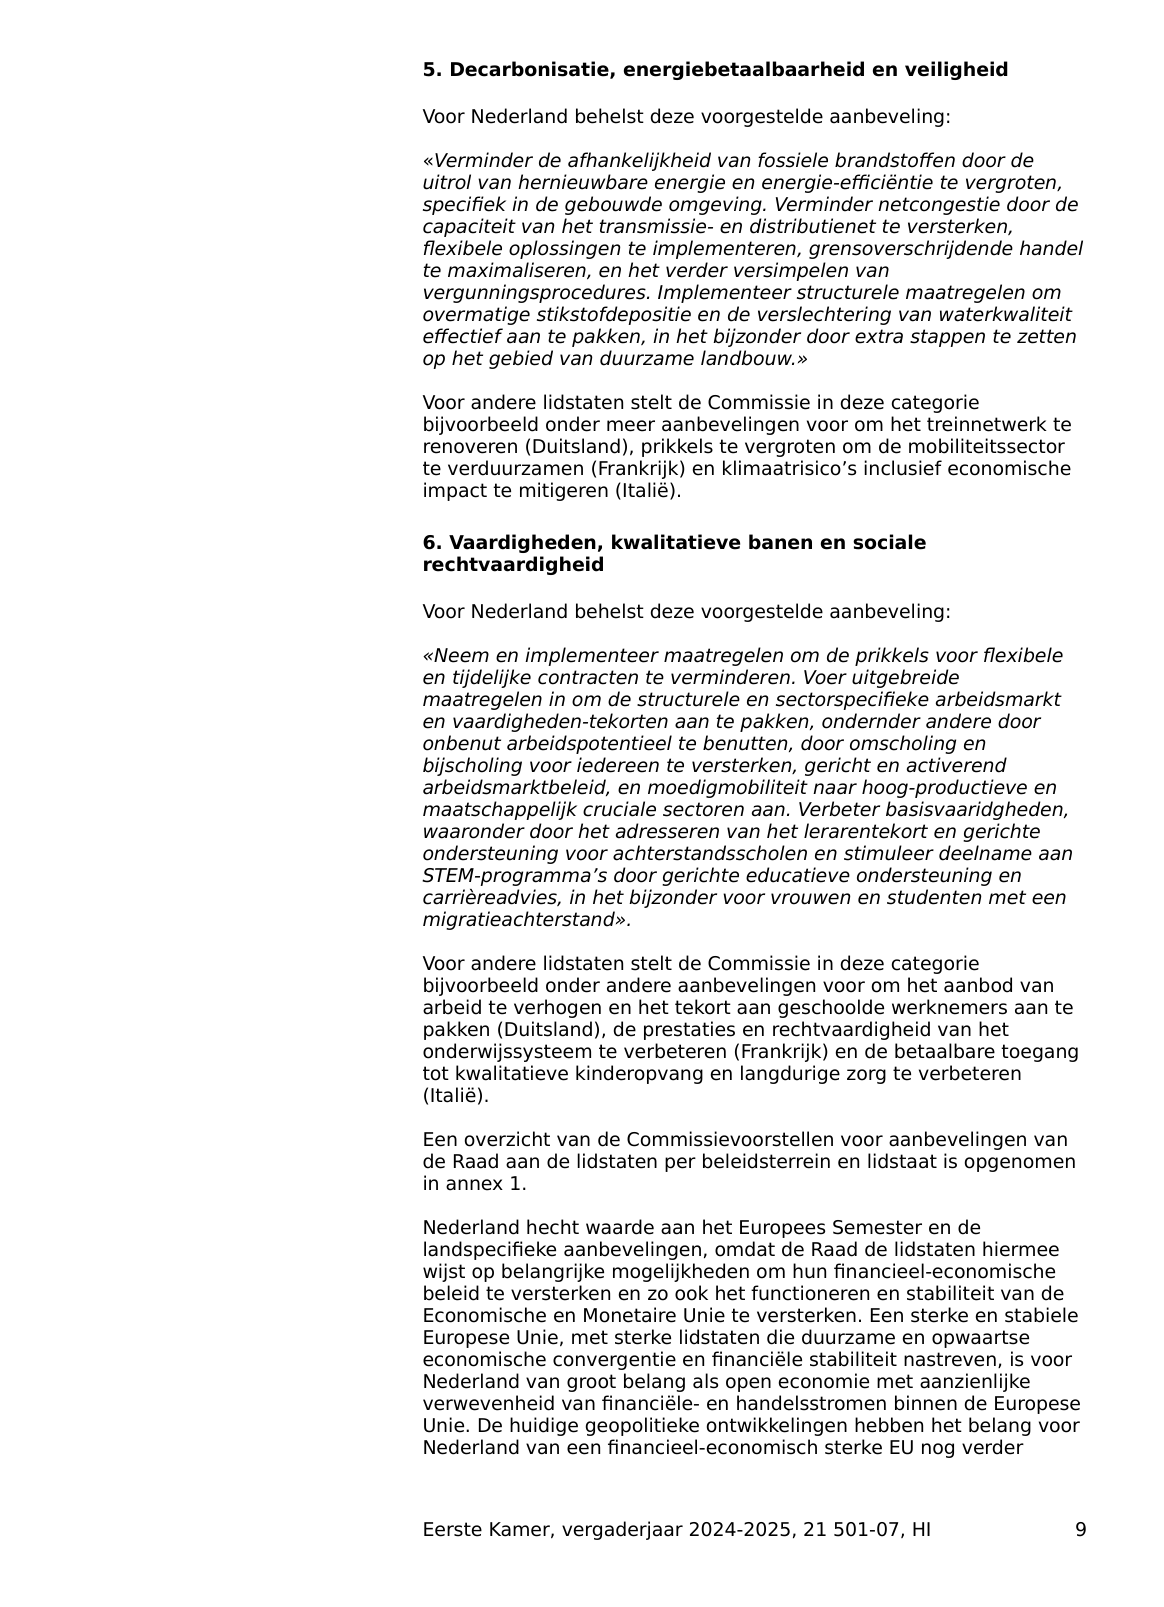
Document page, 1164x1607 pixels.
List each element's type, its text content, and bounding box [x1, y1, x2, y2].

text «Neem en implementeer maatregelen om de prikkels voor flexibele en tijdelijke contracten te verminderen. Voer uitgebreide maatregelen in om de structurele en sectorspecifieke arbeidsmarkt en vaardigheden-tekorten aan te pakken, ondernder andere door onbenut arbeidspotentieel te benutten, door omscholing en bijscholing voor iedereen te versterken, gericht en activerend arbeidsmarktbeleid, en moedigmobiliteit naar hoog-productieve en maatschappelijk cruciale sectoren aan. Verbeter basisvaaridgheden, waaronder door het adresseren van het lerarentekort en gerichte ondersteuning voor achterstandsscholen en stimuleer deelname aan STEM-programma’s door gerichte educatieve ondersteuning en carrièreadvies, in het bijzonder voor vrouwen en studenten met een migratieachterstand». [422, 645, 1087, 931]
text «Verminder de afhankelijkheid van fossiele brandstoffen door de uitrol van hernieuwbare energie en energie-efficiëntie te vergroten, specifiek in de gebouwde omgeving. Verminder netcongestie door de capaciteit van het transmissie- en distributienet te versterken, flexibele oplossingen te implementeren, grensoverschrijdende handel te maximaliseren, en het verder versimpelen van vergunningsprocedures. Implementeer structurele maatregelen om overmatige stikstofdepositie en de verslechtering van waterkwaliteit effectief aan te pakken, in het bijzonder door extra stappen te zetten op het gebied van duurzame landbouw.» [422, 150, 1087, 370]
text Voor andere lidstaten stelt de Commissie in deze categorie bijvoorbeeld onder meer aanbevelingen voor om het treinnetwerk te renoveren (Duitsland), prikkels te vergroten om de mobiliteitssector te verduurzamen (Frankrijk) en klimaatrisico’s inclusief economische impact te mitigeren (Italië). [422, 392, 1087, 502]
text Een overzicht van de Commissievoorstellen voor aanbevelingen van de Raad aan de lidstaten per beleidsterrein en lidstaat is opgenomen in annex 1. [422, 1129, 1087, 1195]
text Voor Nederland behelst deze voorgestelde aanbeveling: [422, 601, 1087, 623]
text Voor Nederland behelst deze voorgestelde aanbeveling: [422, 106, 1087, 128]
text Nederland hecht waarde aan het Europees Semester en de landspecifieke aanbevelingen, omdat de Raad de lidstaten hiermee wijst op belangrijke mogelijkheden om hun financieel-economische beleid te versterken en zo ook het functioneren en stabiliteit van de Economische en Monetaire Unie te versterken. Een sterke en stabiele Europese Unie, met sterke lidstaten die duurzame en opwaartse economische convergentie en financiële stabiliteit nastreven, is voor Nederland van groot belang als open economie met aanzienlijke verwevenheid van financiële- en handelsstromen binnen de Europese Unie. De huidige geopolitieke ontwikkelingen hebben het belang voor Nederland van een financieel-economisch sterke EU nog verder [422, 1217, 1087, 1459]
text Voor andere lidstaten stelt de Commissie in deze categorie bijvoorbeeld onder andere aanbevelingen voor om het aanbod van arbeid te verhogen en het tekort aan geschoolde werknemers aan te pakken (Duitsland), de prestaties en rechtvaardigheid van het onderwijssysteem te verbeteren (Frankrijk) en de betaalbare toegang tot kwalitatieve kinderopvang en langdurige zorg te verbeteren (Italië). [422, 953, 1087, 1107]
subtitle 6. Vaardigheden, kwalitatieve banen en sociale rechtvaardigheid [422, 532, 1087, 576]
subtitle 5. Decarbonisatie, energiebetaalbaarheid en veiligheid [422, 59, 1087, 81]
